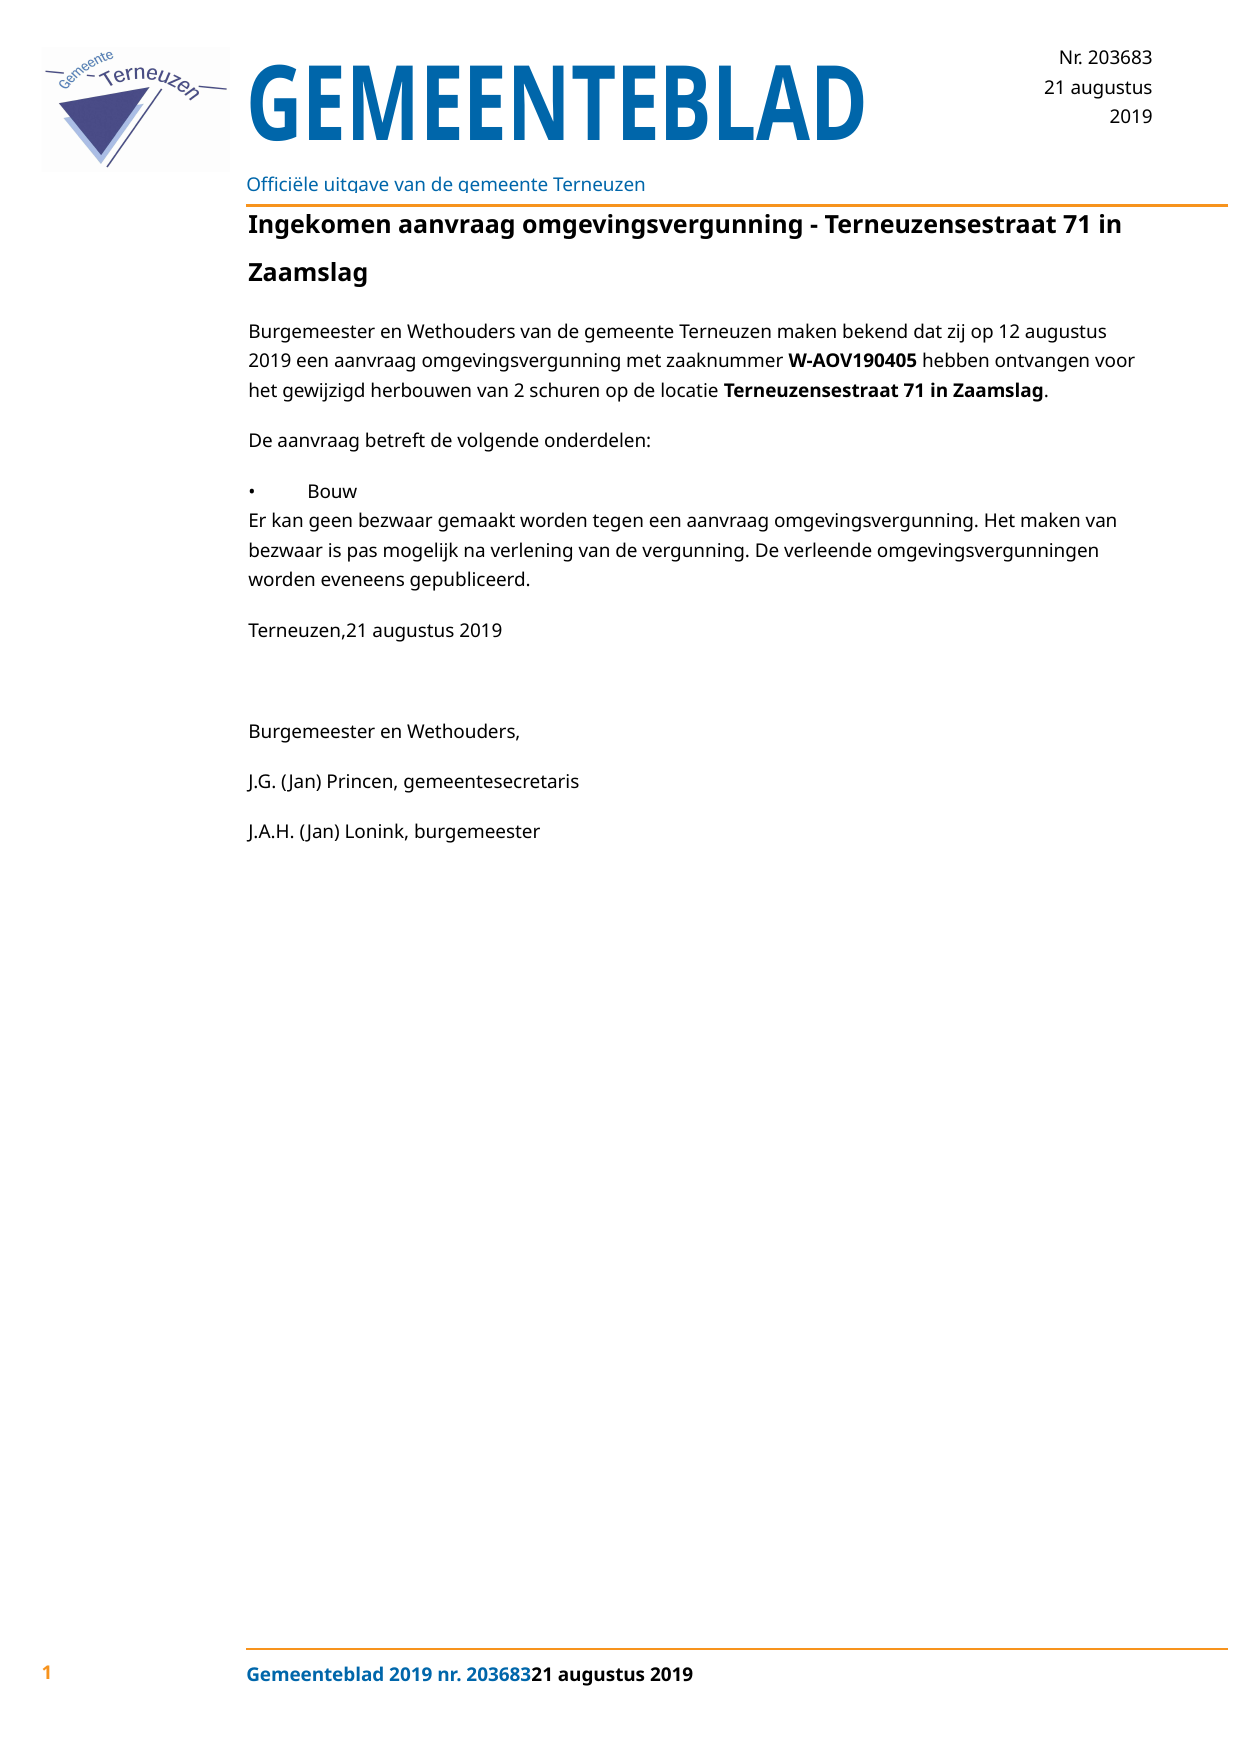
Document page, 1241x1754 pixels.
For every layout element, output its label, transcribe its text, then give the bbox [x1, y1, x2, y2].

text J.A.H. (Jan) Lonink, burgemeester [248, 819, 1152, 844]
text Burgemeester en Wethouders van de gemeente Terneuzen maken bekend dat zij op 12 augustus 2019 een aanvraag omgevingsvergunning met zaaknummer W-AOV190405 hebben ontvangen voor het gewijzigd herbouwen van 2 schuren op de locatie Terneuzensestraat 71 in Zaamslag. [248, 318, 1152, 403]
text De aanvraag betreft de volgende onderdelen: [248, 427, 1152, 453]
text Terneuzen,21 augustus 2019 [248, 617, 1152, 643]
list Bouw [248, 478, 1152, 504]
text Er kan geen bezwaar gemaakt worden tegen een aanvraag omgevingsvergunning. Het maken van bezwaar is pas mogelijk na verlening van de vergunning. De verleende omgevingsvergunningen worden eveneens gepubliceerd. [248, 507, 1152, 592]
text Ingekomen aanvraag omgevingsvergunning - Terneuzensestraat 71 in Zaamslag [248, 207, 1152, 288]
picture [41, 47, 231, 172]
text Burgemeester en Wethouders, [248, 718, 1152, 744]
text J.G. (Jan) Princen, gemeentesecretaris [248, 768, 1152, 794]
